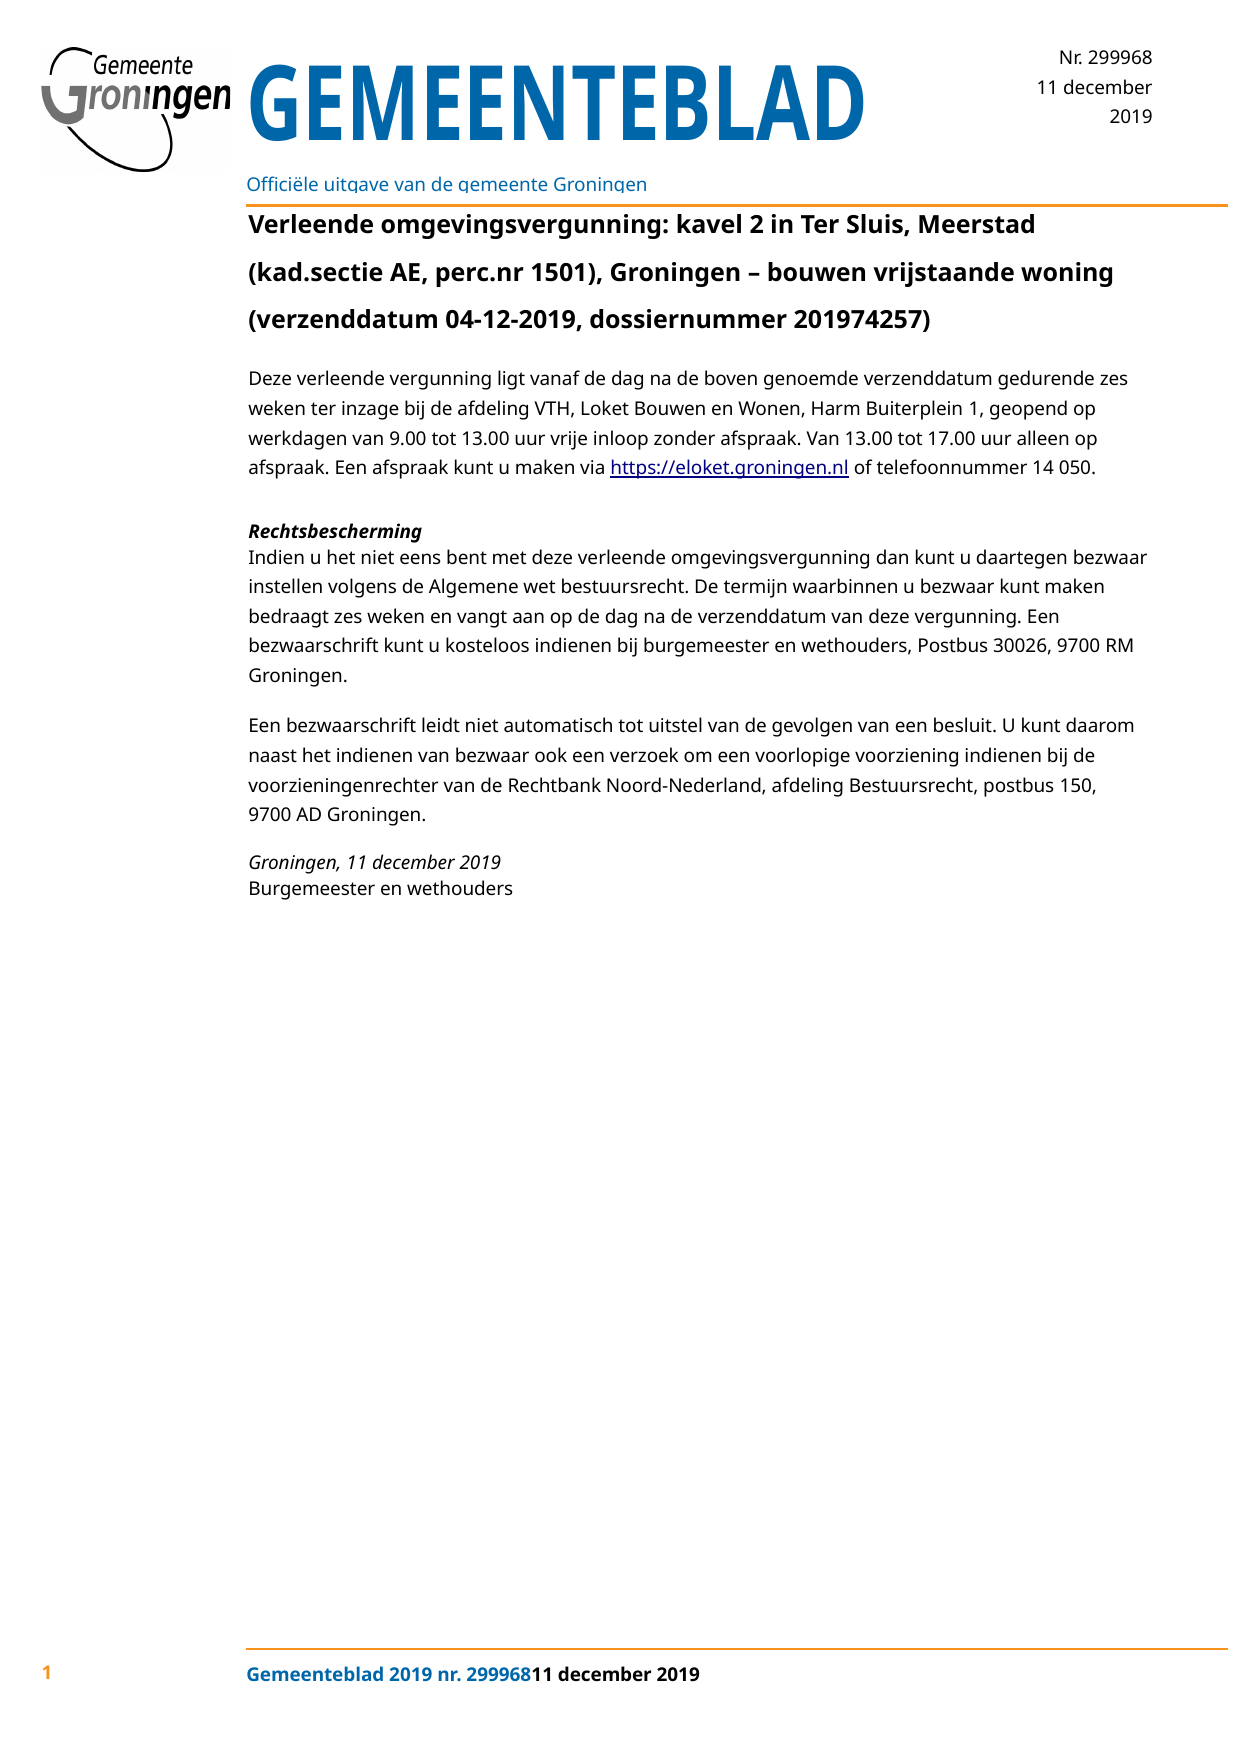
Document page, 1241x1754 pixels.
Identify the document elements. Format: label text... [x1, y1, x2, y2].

text Verleende omgevingsvergunning: kavel 2 in Ter Sluis, Meerstad (kad.sectie AE, perc.nr 1501), Groningen – bouwen vrijstaande woning (verzenddatum 04-12-2019, dossiernummer 201974257) [248, 207, 1152, 336]
text Deze verleende vergunning ligt vanaf de dag na de boven genoemde verzenddatum gedurende zes weken ter inzage bij de afdeling VTH, Loket Bouwen en Wonen, Harm Buiterplein 1, geopend op werkdagen van 9.00 tot 13.00 uur vrije inloop zonder afspraak. Van 13.00 tot 17.00 uur alleen op afspraak. Een afspraak kunt u maken via https://eloket.groningen.nl of telefoonnummer 14 050. [248, 366, 1152, 480]
picture [41, 47, 231, 172]
text Indien u het niet eens bent met deze verleende omgevingsvergunning dan kunt u daartegen bezwaar instellen volgens de Algemene wet bestuursrecht. De termijn waarbinnen u bezwaar kunt maken bedraagt zes weken en vangt aan op de dag na de verzenddatum van deze vergunning. Een bezwaarschrift kunt u kosteloos indienen bij burgemeester en wethouders, Postbus 30026, 9700 RM Groningen. [248, 544, 1152, 688]
text Burgemeester en wethouders [248, 875, 1152, 901]
text Groningen, 11 december 2019 [248, 849, 1152, 875]
text Rechtsbescherming [248, 518, 1152, 544]
text Een bezwaarschrift leidt niet automatisch tot uitstel van de gevolgen van een besluit. U kunt daarom naast het indienen van bezwaar ook een verzoek om een voorlopige voorziening indienen bij de voorzieningenrechter van de Rechtbank Noord-Nederland, afdeling Bestuursrecht, postbus 150, 9700 AD Groningen. [248, 713, 1152, 827]
